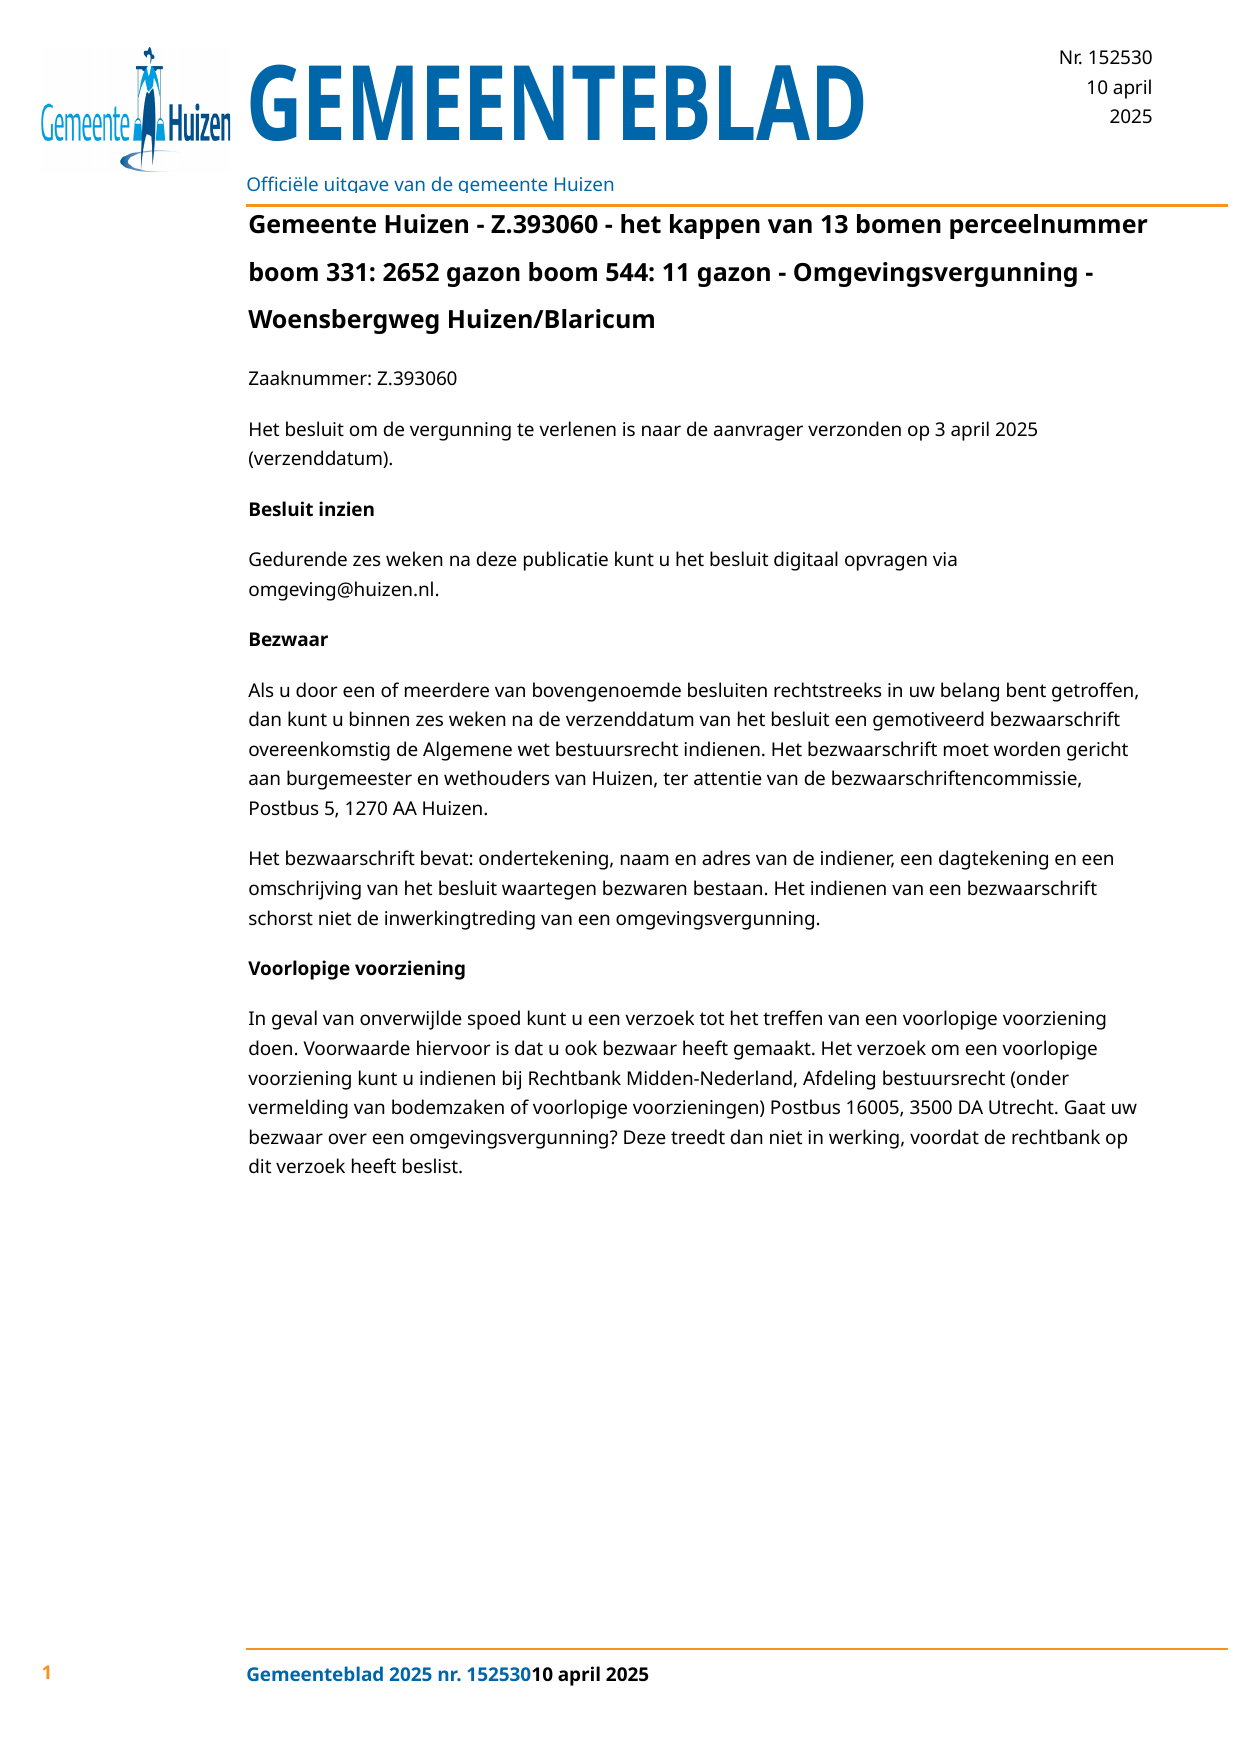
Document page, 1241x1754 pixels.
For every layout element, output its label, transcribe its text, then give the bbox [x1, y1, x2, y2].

picture [41, 47, 231, 172]
text Bezwaar [248, 626, 1152, 652]
text Het besluit om de vergunning te verlenen is naar de aanvrager verzonden op 3 april 2025 (verzenddatum). [248, 416, 1152, 471]
text Besluit inzien [248, 496, 1152, 522]
text Voorlopige voorziening [248, 955, 1152, 981]
text Als u door een of meerdere van bovengenoemde besluiten rechtstreeks in uw belang bent getroffen, dan kunt u binnen zes weken na de verzenddatum van het besluit een gemotiveerd bezwaarschrift overeenkomstig de Algemene wet bestuursrecht indienen. Het bezwaarschrift moet worden gericht aan burgemeester en wethouders van Huizen, ter attentie van de bezwaarschriftencommissie, Postbus 5, 1270 AA Huizen. [248, 677, 1152, 821]
text Gemeente Huizen - Z.393060 - het kappen van 13 bomen perceelnummer boom 331: 2652 gazon boom 544: 11 gazon - Omgevingsvergunning - Woensbergweg Huizen/Blaricum [248, 207, 1152, 336]
text In geval van onverwijlde spoed kunt u een verzoek tot het treffen van een voorlopige voorziening doen. Voorwaarde hiervoor is dat u ook bezwaar heeft gemaakt. Het verzoek om een voorlopige voorziening kunt u indienen bij Rechtbank Midden-Nederland, Afdeling bestuursrecht (onder vermelding van bodemzaken of voorlopige voorzieningen) Postbus 16005, 3500 DA Utrecht. Gaat uw bezwaar over een omgevingsvergunning? Deze treedt dan niet in werking, voordat de rechtbank op dit verzoek heeft beslist. [248, 1006, 1152, 1179]
text Gedurende zes weken na deze publicatie kunt u het besluit digitaal opvragen via omgeving@huizen.nl. [248, 546, 1152, 602]
text Zaaknummer: Z.393060 [248, 366, 1152, 391]
text Het bezwaarschrift bevat: ondertekening, naam en adres van de indiener, een dagtekening en een omschrijving van het besluit waartegen bezwaren bestaan. Het indienen van een bezwaarschrift schorst niet de inwerkingtreding van een omgevingsvergunning. [248, 846, 1152, 930]
